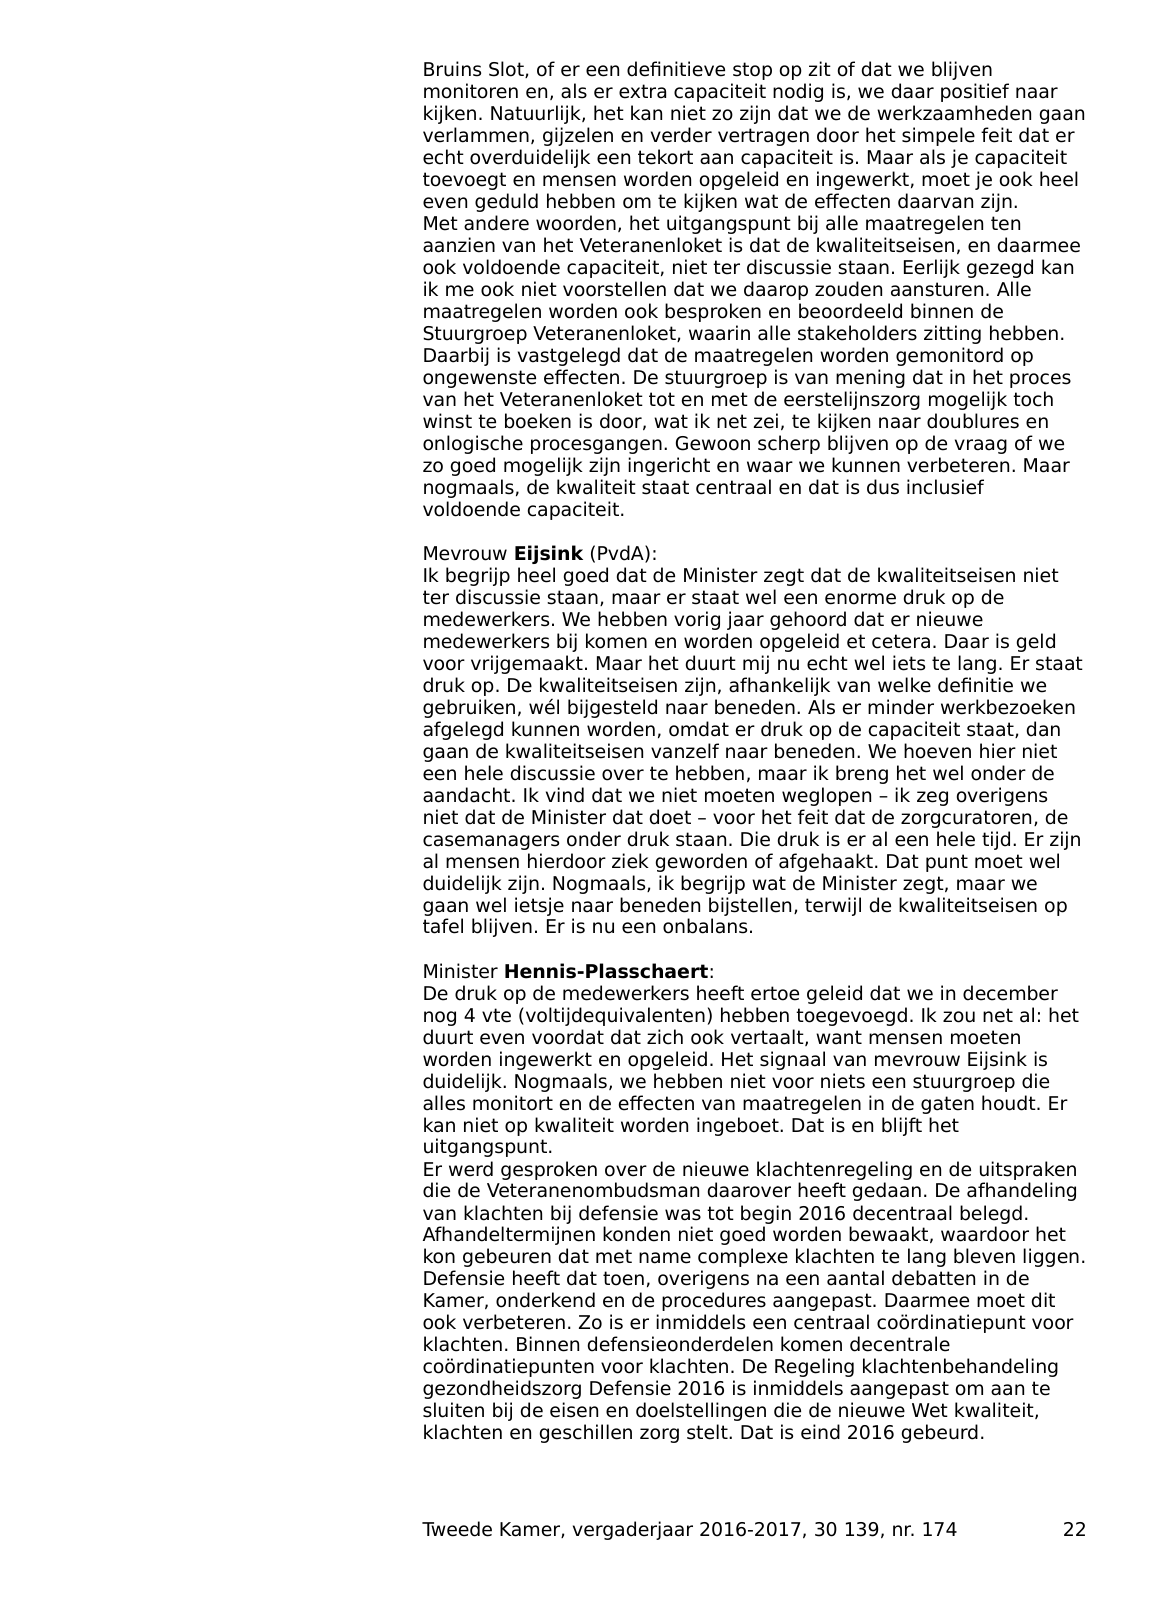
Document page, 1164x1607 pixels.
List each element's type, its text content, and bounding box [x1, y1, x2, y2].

text Met andere woorden, het uitgangspunt bij alle maatregelen ten aanzien van het Veteranenloket is dat de kwaliteitseisen, en daarmee ook voldoende capaciteit, niet ter discussie staan. Eerlijk gezegd kan ik me ook niet voorstellen dat we daarop zouden aansturen. Alle maatregelen worden ook besproken en beoordeeld binnen de Stuurgroep Veteranenloket, waarin alle stakeholders zitting hebben. Daarbij is vastgelegd dat de maatregelen worden gemonitord op ongewenste effecten. De stuurgroep is van mening dat in het proces van het Veteranenloket tot en met de eerstelijnszorg mogelijk toch winst te boeken is door, wat ik net zei, te kijken naar doublures en onlogische procesgangen. Gewoon scherp blijven op de vraag of we zo goed mogelijk zijn ingericht en waar we kunnen verbeteren. Maar nogmaals, de kwaliteit staat centraal en dat is dus inclusief voldoende capaciteit. [422, 213, 1087, 521]
text De druk op de medewerkers heeft ertoe geleid dat we in december nog 4 vte (voltijdequivalenten) hebben toegevoegd. Ik zou net al: het duurt even voordat dat zich ook vertaalt, want mensen moeten worden ingewerkt en opgeleid. Het signaal van mevrouw Eijsink is duidelijk. Nogmaals, we hebben niet voor niets een stuurgroep die alles monitort en de effecten van maatregelen in de gaten houdt. Er kan niet op kwaliteit worden ingeboet. Dat is en blijft het uitgangspunt. [422, 983, 1087, 1158]
text Minister Hennis-Plasschaert: [422, 961, 1087, 983]
text Ik begrijp heel goed dat de Minister zegt dat de kwaliteitseisen niet ter discussie staan, maar er staat wel een enorme druk op de medewerkers. We hebben vorig jaar gehoord dat er nieuwe medewerkers bij komen en worden opgeleid et cetera. Daar is geld voor vrijgemaakt. Maar het duurt mij nu echt wel iets te lang. Er staat druk op. De kwaliteitseisen zijn, afhankelijk van welke definitie we gebruiken, wél bijgesteld naar beneden. Als er minder werkbezoeken afgelegd kunnen worden, omdat er druk op de capaciteit staat, dan gaan de kwaliteitseisen vanzelf naar beneden. We hoeven hier niet een hele discussie over te hebben, maar ik breng het wel onder de aandacht. Ik vind dat we niet moeten weglopen – ik zeg overigens niet dat de Minister dat doet – voor het feit dat de zorgcuratoren, de casemanagers onder druk staan. Die druk is er al een hele tijd. Er zijn al mensen hierdoor ziek geworden of afgehaakt. Dat punt moet wel duidelijk zijn. Nogmaals, ik begrijp wat de Minister zegt, maar we gaan wel ietsje naar beneden bijstellen, terwijl de kwaliteitseisen op tafel blijven. Er is nu een onbalans. [422, 565, 1087, 938]
text Mevrouw Eijsink (PvdA): [422, 543, 1087, 565]
text Bruins Slot, of er een definitieve stop op zit of dat we blijven monitoren en, als er extra capaciteit nodig is, we daar positief naar kijken. Natuurlijk, het kan niet zo zijn dat we de werkzaamheden gaan verlammen, gijzelen en verder vertragen door het simpele feit dat er echt overduidelijk een tekort aan capaciteit is. Maar als je capaciteit toevoegt en mensen worden opgeleid en ingewerkt, moet je ook heel even geduld hebben om te kijken wat de effecten daarvan zijn. [422, 59, 1087, 213]
text Er werd gesproken over de nieuwe klachtenregeling en de uitspraken die de Veteranenombudsman daarover heeft gedaan. De afhandeling van klachten bij defensie was tot begin 2016 decentraal belegd. Afhandeltermijnen konden niet goed worden bewaakt, waardoor het kon gebeuren dat met name complexe klachten te lang bleven liggen. Defensie heeft dat toen, overigens na een aantal debatten in de Kamer, onderkend en de procedures aangepast. Daarmee moet dit ook verbeteren. Zo is er inmiddels een centraal coördinatiepunt voor klachten. Binnen defensieonderdelen komen decentrale coördinatiepunten voor klachten. De Regeling klachtenbehandeling gezondheidszorg Defensie 2016 is inmiddels aangepast om aan te sluiten bij de eisen en doelstellingen die de nieuwe Wet kwaliteit, klachten en geschillen zorg stelt. Dat is eind 2016 gebeurd. [422, 1158, 1087, 1444]
